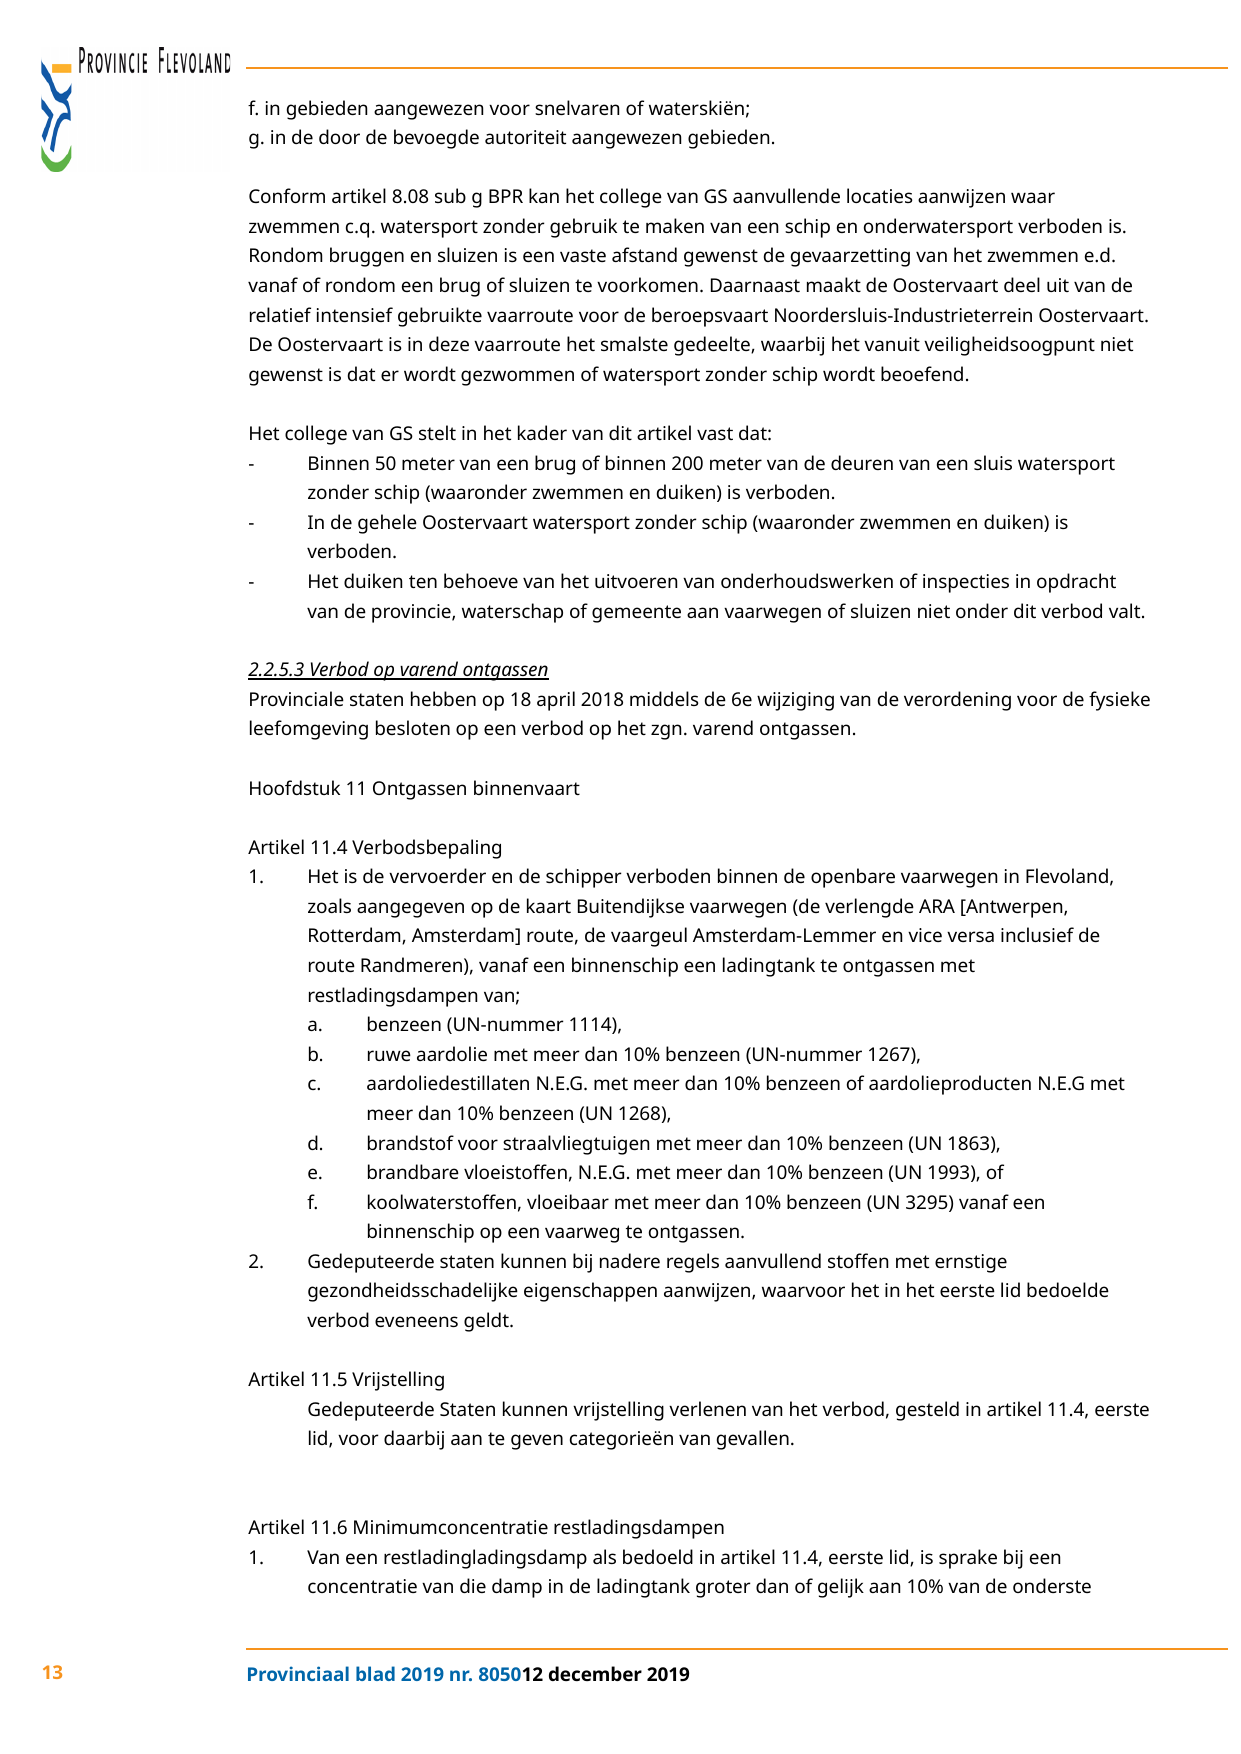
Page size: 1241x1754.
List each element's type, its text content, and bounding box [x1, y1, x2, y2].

text 2.2.5.3 Verbod op varend ontgassen [248, 656, 1152, 682]
table_header Hoofdstuk 11 Ontgassen binnenvaart Artikel 11.4 Verbodsbepaling Het is de vervoerder en de schipper verboden binnen de openbare vaarwegen in Flevoland, zoals aangegeven op de kaart Buitendijkse vaarwegen (de verlengde ARA [Antwerpen, Rotterdam, Amsterdam] route, de vaargeul Amsterdam-Lemmer en vice versa inclusief de route Randmeren), vanaf een binnenschip een ladingtank te ontgassen met restladingsdampen van; benzeen (UN-nummer 1114), ruwe aardolie met meer dan 10% benzeen (UN-nummer 1267), aardoliedestillaten N.E.G. met meer dan 10% benzeen of aardolieproducten N.E.G met meer dan 10% benzeen (UN 1268), brandstof voor straalvliegtuigen met meer dan 10% benzeen (UN 1863), brandbare vloeistoffen, N.E.G. met meer dan 10% benzeen (UN 1993), of koolwaterstoffen, vloeibaar met meer dan 10% benzeen (UN 3295) vanaf een binnenschip op een vaarweg te ontgassen. Gedeputeerde staten kunnen bij nadere regels aanvullend stoffen met ernstige gezondheidsschadelijke eigenschappen aanwijzen, waarvoor het in het eerste lid bedoelde verbod eveneens geldt. Artikel 11.5 Vrijstelling Gedeputeerde Staten kunnen vrijstelling verlenen van het verbod, gesteld in artikel 11.4, eerste lid, voor daarbij aan te geven categorieën van gevallen. Artikel 11.6 Minimumconcentratie restladingsdampen Van een restladingladingsdamp als bedoeld in artikel 11.4, eerste lid, is sprake bij een concentratie van die damp in de ladingtank groter dan of gelijk aan 10% van de onderste [248, 775, 1152, 1599]
text Conform artikel 8.08 sub g BPR kan het college van GS aanvullende locaties aanwijzen waar zwemmen c.q. watersport zonder gebruik te maken van een schip en onderwatersport verboden is. Rondom bruggen en sluizen is een vaste afstand gewenst de gevaarzetting van het zwemmen e.d. vanaf of rondom een brug of sluizen te voorkomen. Daarnaast maakt de Oostervaart deel uit van de relatief intensief gebruikte vaarroute voor de beroepsvaart Noordersluis-Industrieterrein Oostervaart. De Oostervaart is in deze vaarroute het smalste gedeelte, waarbij het vanuit veiligheidsoogpunt niet gewenst is dat er wordt gezwommen of watersport zonder schip wordt beoefend. [248, 183, 1152, 387]
picture [41, 47, 231, 172]
text f. in gebieden aangewezen voor snelvaren of waterskiën; [248, 95, 1152, 121]
text Provinciale staten hebben op 18 april 2018 middels de 6e wijziging van de verordening voor de fysieke leefomgeving besloten op een verbod op het zgn. varend ontgassen. [248, 686, 1152, 741]
text g. in de door de bevoegde autoriteit aangewezen gebieden. [248, 124, 1152, 150]
table_header Het college van GS stelt in het kader van dit artikel vast dat: Binnen 50 meter van een brug of binnen 200 meter van de deuren van een sluis watersport zonder schip (waaronder zwemmen en duiken) is verboden. In de gehele Oostervaart watersport zonder schip (waaronder zwemmen en duiken) is verboden. Het duiken ten behoeve van het uitvoeren van onderhoudswerken of inspecties in opdracht van de provincie, waterschap of gemeente aan vaarwegen of sluizen niet onder dit verbod valt. [248, 420, 1152, 623]
